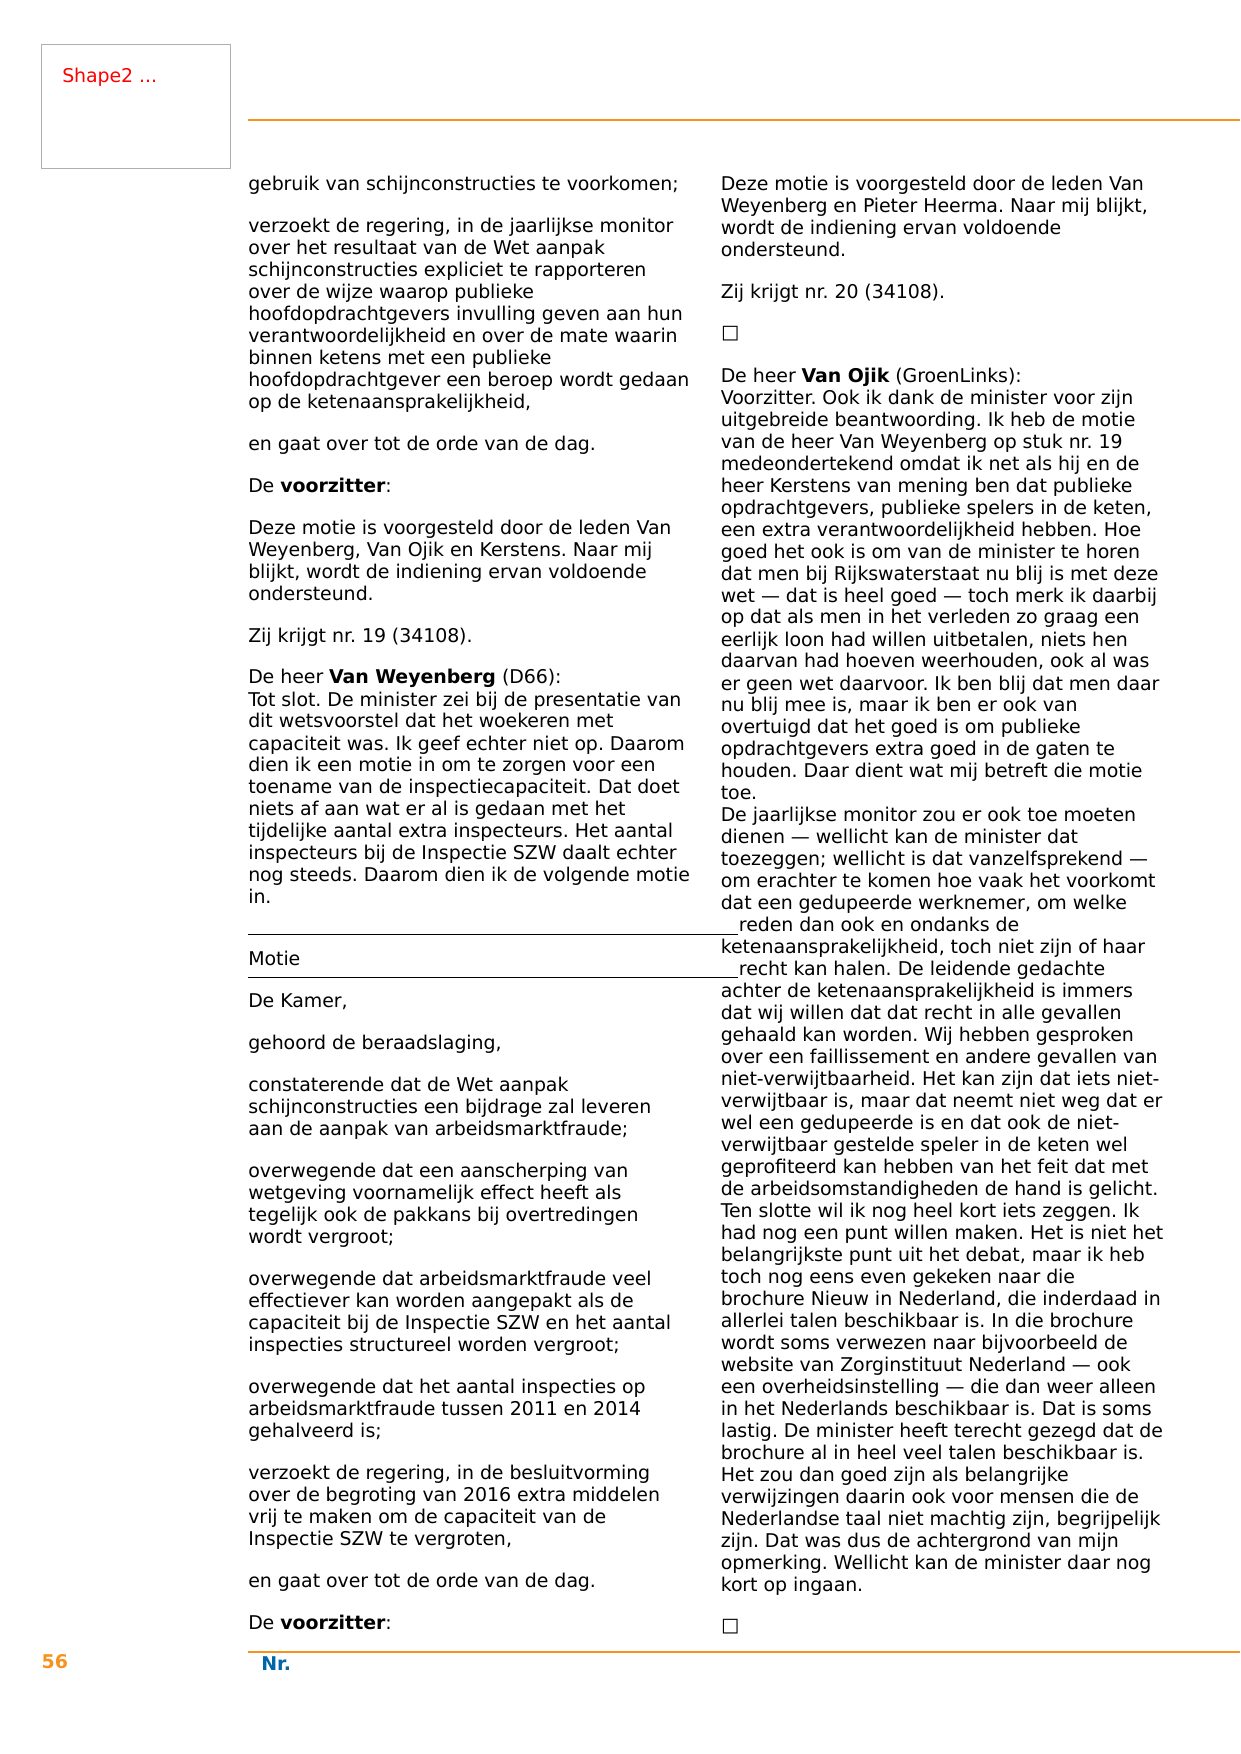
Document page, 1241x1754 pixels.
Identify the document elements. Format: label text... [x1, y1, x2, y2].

text verzoekt de regering, in de besluitvorming over de begroting van 2016 extra middelen vrij te maken om de capaciteit van de Inspectie SZW te vergroten, [248, 1462, 691, 1550]
text Deze motie is voorgesteld door de leden Van Weyenberg en Pieter Heerma. Naar mij blijkt, wordt de indiening ervan voldoende ondersteund. [721, 173, 1163, 261]
text ⬜ [721, 1616, 1163, 1637]
text Ten slotte wil ik nog heel kort iets zeggen. Ik had nog een punt willen maken. Het is niet het belangrijkste punt uit het debat, maar ik heb toch nog eens even gekeken naar die brochure Nieuw in Nederland, die inderdaad in allerlei talen beschikbaar is. In die brochure wordt soms verwezen naar bijvoorbeeld de website van Zorginstituut Nederland — ook een overheidsinstelling — die dan weer alleen in het Nederlands beschikbaar is. Dat is soms lastig. De minister heeft terecht gezegd dat de brochure al in heel veel talen beschikbaar is. Het zou dan goed zijn als belangrijke verwijzingen daarin ook voor mensen die de Nederlandse taal niet machtig zijn, begrijpelijk zijn. Dat was dus de achtergrond van mijn opmerking. Wellicht kan de minister daar nog kort op ingaan. [721, 1200, 1163, 1596]
text Zij krijgt nr. 19 (34108). [248, 624, 691, 646]
text verzoekt de regering, in de jaarlijkse monitor over het resultaat van de Wet aanpak schijnconstructies expliciet te rapporteren over de wijze waarop publieke hoofdopdrachtgevers invulling geven aan hun verantwoordelijkheid en over de mate waarin binnen ketens met een publieke hoofdopdrachtgever een beroep wordt gedaan op de ketenaansprakelijkheid, [248, 215, 691, 413]
text De voorzitter: [248, 474, 691, 497]
text De heer Van Weyenberg (D66): [248, 666, 691, 688]
text en gaat over tot de orde van de dag. [248, 1570, 691, 1592]
text Motie [248, 948, 691, 970]
text Voorzitter. Ook ik dank de minister voor zijn uitgebreide beantwoording. Ik heb de motie van de heer Van Weyenberg op stuk nr. 19 medeondertekend omdat ik net als hij en de heer Kerstens van mening ben dat publieke opdrachtgevers, publieke spelers in de keten, een extra verantwoordelijkheid hebben. Hoe goed het ook is om van de minister te horen dat men bij Rijkswaterstaat nu blij is met deze wet — dat is heel goed — toch merk ik daarbij op dat als men in het verleden zo graag een eerlijk loon had willen uitbetalen, niets hen daarvan had hoeven weerhouden, ook al was er geen wet daarvoor. Ik ben blij dat men daar nu blij mee is, maar ik ben er ook van overtuigd dat het goed is om publieke opdrachtgevers extra goed in de gaten te houden. Daar dient wat mij betreft die motie toe. [721, 387, 1163, 804]
text en gaat over tot de orde van de dag. [248, 433, 691, 454]
text Deze motie is voorgesteld door de leden Van Weyenberg, Van Ojik en Kerstens. Naar mij blijkt, wordt de indiening ervan voldoende ondersteund. [248, 517, 691, 604]
text De heer Van Ojik (GroenLinks): [721, 365, 1163, 387]
text overwegende dat een aanscherping van wetgeving voornamelijk effect heeft als tegelijk ook de pakkans bij overtredingen wordt vergroot; [248, 1160, 691, 1248]
text gebruik van schijnconstructies te voorkomen; [248, 173, 691, 195]
text De voorzitter: [248, 1612, 691, 1634]
text overwegende dat arbeidsmarktfraude veel effectiever kan worden aangepakt als de capaciteit bij de Inspectie SZW en het aantal inspecties structureel worden vergroot; [248, 1268, 691, 1356]
text overwegende dat het aantal inspecties op arbeidsmarktfraude tussen 2011 en 2014 gehalveerd is; [248, 1376, 691, 1442]
text De Kamer, [248, 990, 691, 1012]
text gehoord de beraadslaging, [248, 1032, 691, 1054]
text constaterende dat de Wet aanpak schijnconstructies een bijdrage zal leveren aan de aanpak van arbeidsmarktfraude; [248, 1074, 691, 1140]
text Zij krijgt nr. 20 (34108). [721, 281, 1163, 303]
text De jaarlijkse monitor zou er ook toe moeten dienen — wellicht kan de minister dat toezeggen; wellicht is dat vanzelfsprekend — om erachter te komen hoe vaak het voorkomt dat een gedupeerde werknemer, om welke reden dan ook en ondanks de ketenaansprakelijkheid, toch niet zijn of haar recht kan halen. De leidende gedachte achter de ketenaansprakelijkheid is immers dat wij willen dat dat recht in alle gevallen gehaald kan worden. Wij hebben gesproken over een faillissement en andere gevallen van niet-verwijtbaarheid. Het kan zijn dat iets niet-verwijtbaar is, maar dat neemt niet weg dat er wel een gedupeerde is en dat ook de niet-verwijtbaar gestelde speler in de keten wel geprofiteerd kan hebben van het feit dat met de arbeidsomstandigheden de hand is gelicht. [721, 804, 1163, 1200]
text Tot slot. De minister zei bij de presentatie van dit wetsvoorstel dat het woekeren met capaciteit was. Ik geef echter niet op. Daarom dien ik een motie in om te zorgen voor een toename van de inspectiecapaciteit. Dat doet niets af aan wat er al is gedaan met het tijdelijke aantal extra inspecteurs. Het aantal inspecteurs bij de Inspectie SZW daalt echter nog steeds. Daarom dien ik de volgende motie in. [248, 688, 691, 908]
text ⬜ [721, 323, 1163, 345]
